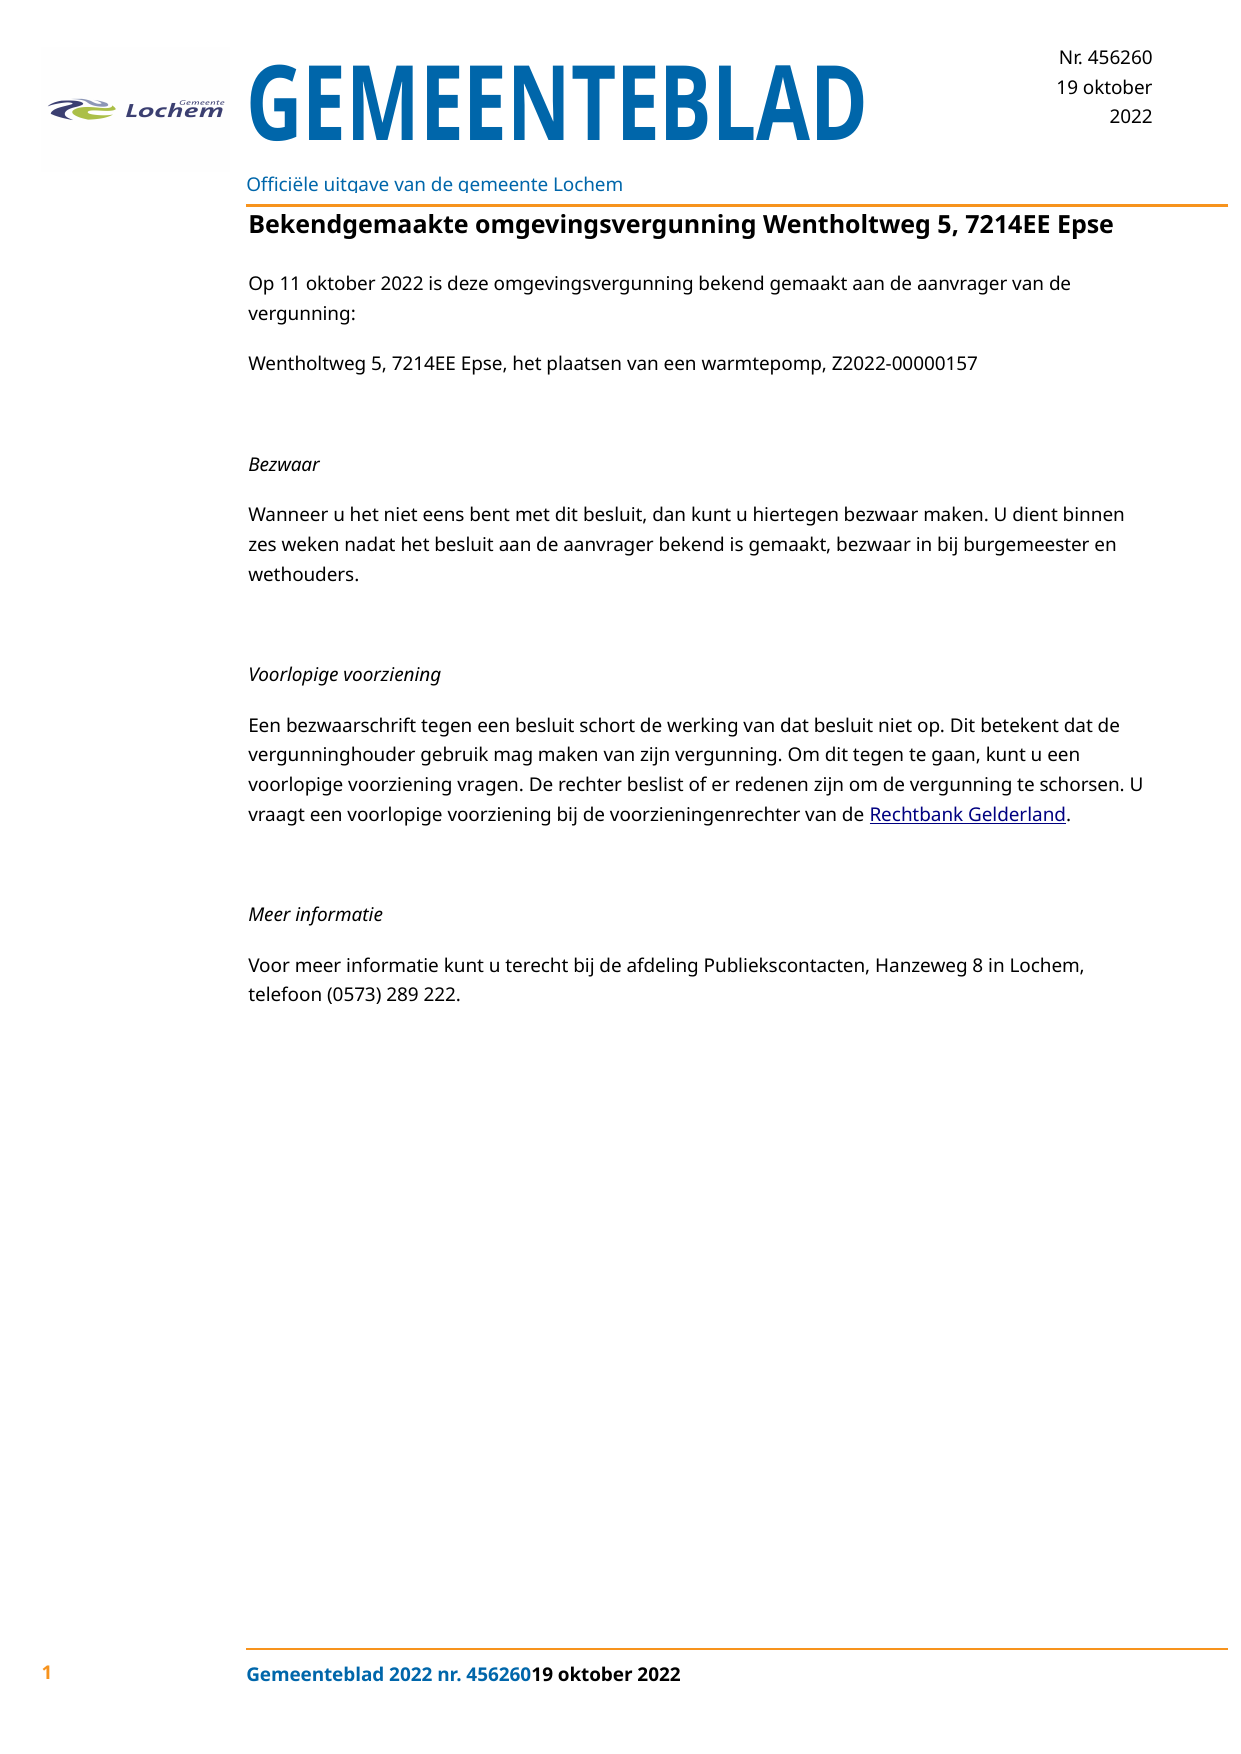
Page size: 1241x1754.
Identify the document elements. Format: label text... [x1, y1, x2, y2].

text Een bezwaarschrift tegen een besluit schort de werking van dat besluit niet op. Dit betekent dat de vergunninghouder gebruik mag maken van zijn vergunning. Om dit tegen te gaan, kunt u een voorlopige voorziening vragen. De rechter beslist of er redenen zijn om de vergunning te schorsen. U vraagt een voorlopige voorziening bij de voorzieningenrechter van de Rechtbank Gelderland. [248, 712, 1152, 826]
picture [41, 47, 231, 172]
text Bekendgemaakte omgevingsvergunning Wentholtweg 5, 7214EE Epse [248, 207, 1152, 241]
text Op 11 oktober 2022 is deze omgevingsvergunning bekend gemaakt aan de aanvrager van de vergunning: [248, 270, 1152, 326]
text Voor meer informatie kunt u terecht bij de afdeling Publiekscontacten, Hanzeweg 8 in Lochem, telefoon (0573) 289 222. [248, 952, 1152, 1007]
text Voorlopige voorziening [248, 662, 1152, 687]
text Wentholtweg 5, 7214EE Epse, het plaatsen van een warmtepomp, Z2022-00000157 [248, 350, 1152, 376]
text Wanneer u het niet eens bent met dit besluit, dan kunt u hiertegen bezwaar maken. U dient binnen zes weken nadat het besluit aan de aanvrager bekend is gemaakt, bezwaar in bij burgemeester en wethouders. [248, 502, 1152, 586]
text Bezwaar [248, 451, 1152, 477]
text Meer informatie [248, 902, 1152, 927]
